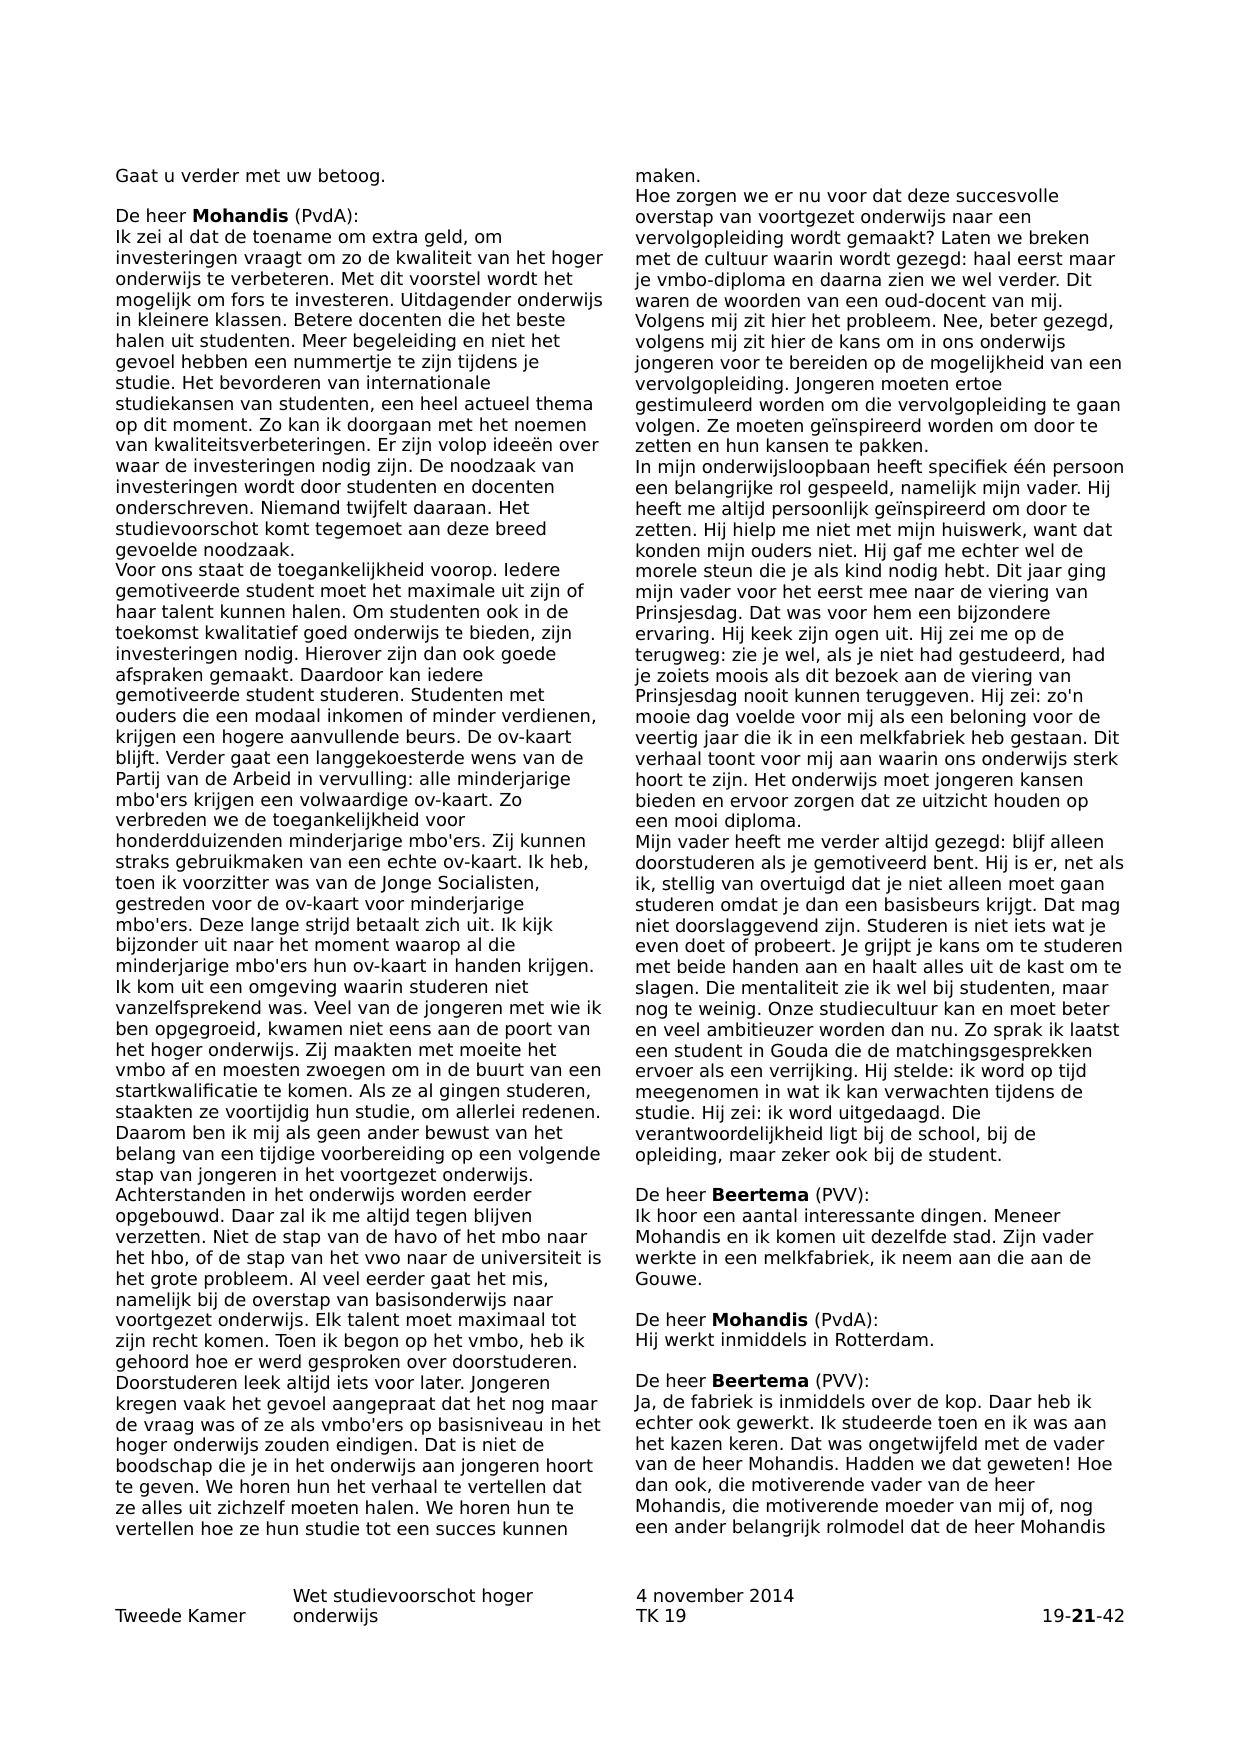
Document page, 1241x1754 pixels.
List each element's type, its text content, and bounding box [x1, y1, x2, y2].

text Hij werkt inmiddels in Rotterdam. [635, 1330, 1125, 1351]
text De heer Mohandis (PvdA): [635, 1309, 1125, 1330]
text Hoe zorgen we er nu voor dat deze succesvolle overstap van voortgezet onderwijs naar een vervolgopleiding wordt gemaakt? Laten we breken met de cultuur waarin wordt gezegd: haal eerst maar je vmbo-diploma en daarna zien we wel verder. Dit waren de woorden van een oud-docent van mij. Volgens mij zit hier het probleem. Nee, beter gezegd, volgens mij zit hier de kans om in ons onderwijs jongeren voor te bereiden op de mogelijkheid van een vervolgopleiding. Jongeren moeten ertoe gestimuleerd worden om die vervolgopleiding te gaan volgen. Ze moeten geïnspireerd worden om door te zetten en hun kansen te pakken. [635, 186, 1125, 457]
text Ik zei al dat de toename om extra geld, om investeringen vraagt om zo de kwaliteit van het hoger onderwijs te verbeteren. Met dit voorstel wordt het mogelijk om fors te investeren. Uitdagender onderwijs in kleinere klassen. Betere docenten die het beste halen uit studenten. Meer begeleiding en niet het gevoel hebben een nummertje te zijn tijdens je studie. Het bevorderen van internationale studiekansen van studenten, een heel actueel thema op dit moment. Zo kan ik doorgaan met het noemen van kwaliteitsverbeteringen. Er zijn volop ideeën over waar de investeringen nodig zijn. De noodzaak van investeringen wordt door studenten en docenten onderschreven. Niemand twijfelt daaraan. Het studievoorschot komt tegemoet aan deze breed gevoelde noodzaak. [115, 227, 605, 560]
text De heer Mohandis (PvdA): [115, 206, 605, 227]
text Gaat u verder met uw betoog. [115, 165, 605, 186]
text De heer Beertema (PVV): [635, 1371, 1125, 1392]
text De heer Beertema (PVV): [635, 1185, 1125, 1206]
text Voor ons staat de toegankelijkheid voorop. Iedere gemotiveerde student moet het maximale uit zijn of haar talent kunnen halen. Om studenten ook in de toekomst kwalitatief goed onderwijs te bieden, zijn investeringen nodig. Hierover zijn dan ook goede afspraken gemaakt. Daardoor kan iedere gemotiveerde student studeren. Studenten met ouders die een modaal inkomen of minder verdienen, krijgen een hogere aanvullende beurs. De ov-kaart blijft. Verder gaat een langgekoesterde wens van de Partij van de Arbeid in vervulling: alle minderjarige mbo'ers krijgen een volwaardige ov-kaart. Zo verbreden we de toegankelijkheid voor honderdduizenden minderjarige mbo'ers. Zij kunnen straks gebruikmaken van een echte ov-kaart. Ik heb, toen ik voorzitter was van de Jonge Socialisten, gestreden voor de ov-kaart voor minderjarige mbo'ers. Deze lange strijd betaalt zich uit. Ik kijk bijzonder uit naar het moment waarop al die minderjarige mbo'ers hun ov-kaart in handen krijgen. [115, 560, 605, 977]
text maken. [635, 165, 1125, 186]
text Ja, de fabriek is inmiddels over de kop. Daar heb ik echter ook gewerkt. Ik studeerde toen en ik was aan het kazen keren. Dat was ongetwijfeld met de vader van de heer Mohandis. Hadden we dat geweten! Hoe dan ook, die motiverende vader van de heer Mohandis, die motiverende moeder van mij of, nog een ander belangrijk rolmodel dat de heer Mohandis [635, 1392, 1125, 1537]
text Ik hoor een aantal interessante dingen. Meneer Mohandis en ik komen uit dezelfde stad. Zijn vader werkte in een melkfabriek, ik neem aan die aan de Gouwe. [635, 1206, 1125, 1289]
text Mijn vader heeft me verder altijd gezegd: blijf alleen doorstuderen als je gemotiveerd bent. Hij is er, net als ik, stellig van overtuigd dat je niet alleen moet gaan studeren omdat je dan een basisbeurs krijgt. Dat mag niet doorslaggevend zijn. Studeren is niet iets wat je even doet of probeert. Je grijpt je kans om te studeren met beide handen aan en haalt alles uit de kast om te slagen. Die mentaliteit zie ik wel bij studenten, maar nog te weinig. Onze studiecultuur kan en moet beter en veel ambitieuzer worden dan nu. Zo sprak ik laatst een student in Gouda die de matchingsgesprekken ervoer als een verrijking. Hij stelde: ik word op tijd meegenomen in wat ik kan verwachten tijdens de studie. Hij zei: ik word uitgedaagd. Die verantwoordelijkheid ligt bij de school, bij de opleiding, maar zeker ook bij de student. [635, 832, 1125, 1165]
text Ik kom uit een omgeving waarin studeren niet vanzelfsprekend was. Veel van de jongeren met wie ik ben opgegroeid, kwamen niet eens aan de poort van het hoger onderwijs. Zij maakten met moeite het vmbo af en moesten zwoegen om in de buurt van een startkwalificatie te komen. Als ze al gingen studeren, staakten ze voortijdig hun studie, om allerlei redenen. Daarom ben ik mij als geen ander bewust van het belang van een tijdige voorbereiding op een volgende stap van jongeren in het voortgezet onderwijs. Achterstanden in het onderwijs worden eerder opgebouwd. Daar zal ik me altijd tegen blijven verzetten. Niet de stap van de havo of het mbo naar het hbo, of de stap van het vwo naar de universiteit is het grote probleem. Al veel eerder gaat het mis, namelijk bij de overstap van basisonderwijs naar voortgezet onderwijs. Elk talent moet maximaal tot zijn recht komen. Toen ik begon op het vmbo, heb ik gehoord hoe er werd gesproken over doorstuderen. Doorstuderen leek altijd iets voor later. Jongeren kregen vaak het gevoel aangepraat dat het nog maar de vraag was of ze als vmbo'ers op basisniveau in het hoger onderwijs zouden eindigen. Dat is niet de boodschap die je in het onderwijs aan jongeren hoort te geven. We horen hun het verhaal te vertellen dat ze alles uit zichzelf moeten halen. We horen hun te vertellen hoe ze hun studie tot een succes kunnen [115, 977, 605, 1539]
text In mijn onderwijsloopbaan heeft specifiek één persoon een belangrijke rol gespeeld, namelijk mijn vader. Hij heeft me altijd persoonlijk geïnspireerd om door te zetten. Hij hielp me niet met mijn huiswerk, want dat konden mijn ouders niet. Hij gaf me echter wel de morele steun die je als kind nodig hebt. Dit jaar ging mijn vader voor het eerst mee naar de viering van Prinsjesdag. Dat was voor hem een bijzondere ervaring. Hij keek zijn ogen uit. Hij zei me op de terugweg: zie je wel, als je niet had gestudeerd, had je zoiets moois als dit bezoek aan de viering van Prinsjesdag nooit kunnen teruggeven. Hij zei: zo'n mooie dag voelde voor mij als een beloning voor de veertig jaar die ik in een melkfabriek heb gestaan. Dit verhaal toont voor mij aan waarin ons onderwijs sterk hoort te zijn. Het onderwijs moet jongeren kansen bieden en ervoor zorgen dat ze uitzicht houden op een mooi diploma. [635, 457, 1125, 832]
